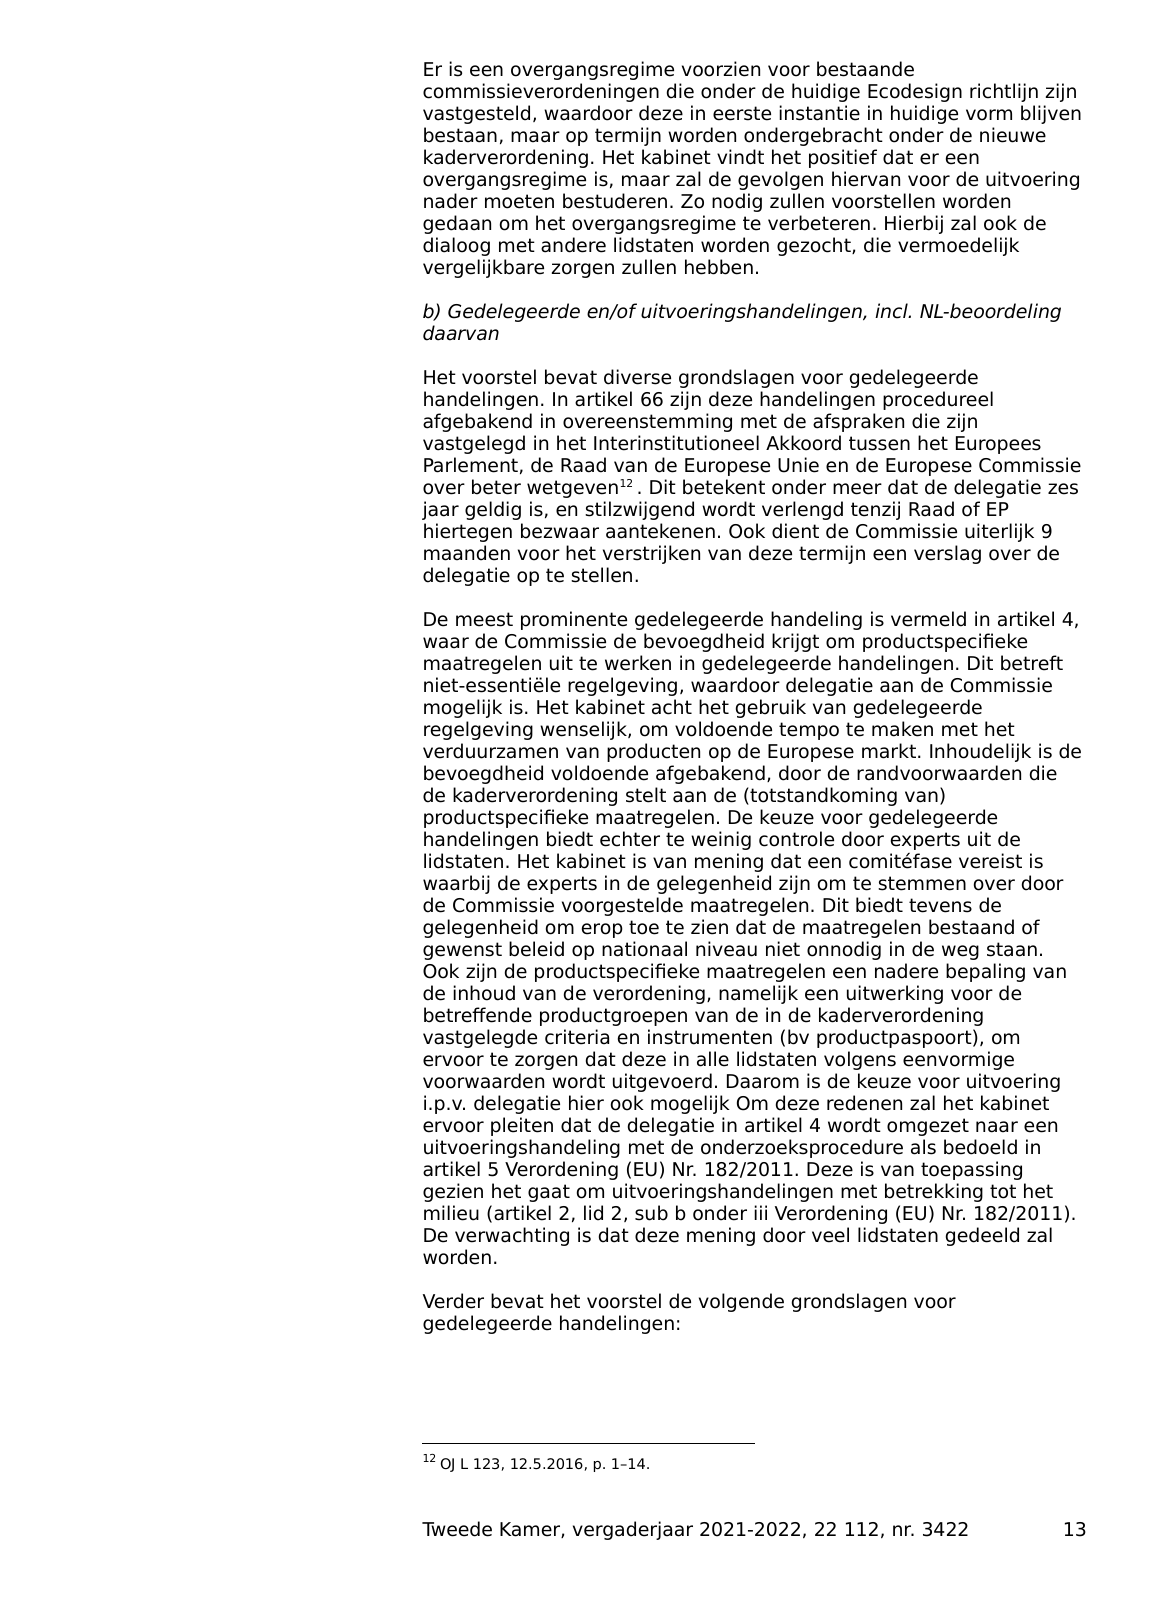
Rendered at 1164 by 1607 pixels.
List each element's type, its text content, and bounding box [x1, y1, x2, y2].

text Er is een overgangsregime voorzien voor bestaande commissieverordeningen die onder de huidige Ecodesign richtlijn zijn vastgesteld, waardoor deze in eerste instantie in huidige vorm blijven bestaan, maar op termijn worden ondergebracht onder de nieuwe kaderverordening. Het kabinet vindt het positief dat er een overgangsregime is, maar zal de gevolgen hiervan voor de uitvoering nader moeten bestuderen. Zo nodig zullen voorstellen worden gedaan om het overgangsregime te verbeteren. Hierbij zal ook de dialoog met andere lidstaten worden gezocht, die vermoedelijk vergelijkbare zorgen zullen hebben. [422, 59, 1087, 279]
subtitle b) Gedelegeerde en/of uitvoeringshandelingen, incl. NL-beoordeling daarvan [422, 301, 1087, 345]
text De meest prominente gedelegeerde handeling is vermeld in artikel 4, waar de Commissie de bevoegdheid krijgt om productspecifieke maatregelen uit te werken in gedelegeerde handelingen. Dit betreft niet-essentiële regelgeving, waardoor delegatie aan de Commissie mogelijk is. Het kabinet acht het gebruik van gedelegeerde regelgeving wenselijk, om voldoende tempo te maken met het verduurzamen van producten op de Europese markt. Inhoudelijk is de bevoegdheid voldoende afgebakend, door de randvoorwaarden die de kaderverordening stelt aan de (totstandkoming van) productspecifieke maatregelen. De keuze voor gedelegeerde handelingen biedt echter te weinig controle door experts uit de lidstaten. Het kabinet is van mening dat een comitéfase vereist is waarbij de experts in de gelegenheid zijn om te stemmen over door de Commissie voorgestelde maatregelen. Dit biedt tevens de gelegenheid om erop toe te zien dat de maatregelen bestaand of gewenst beleid op nationaal niveau niet onnodig in de weg staan. Ook zijn de productspecifieke maatregelen een nadere bepaling van de inhoud van de verordening, namelijk een uitwerking voor de betreffende productgroepen van de in de kaderverordening vastgelegde criteria en instrumenten (bv productpaspoort), om ervoor te zorgen dat deze in alle lidstaten volgens eenvormige voorwaarden wordt uitgevoerd. Daarom is de keuze voor uitvoering i.p.v. delegatie hier ook mogelijk Om deze redenen zal het kabinet ervoor pleiten dat de delegatie in artikel 4 wordt omgezet naar een uitvoeringshandeling met de onderzoeksprocedure als bedoeld in artikel 5 Verordening (EU) Nr. 182/2011. Deze is van toepassing gezien het gaat om uitvoeringshandelingen met betrekking tot het milieu (artikel 2, lid 2, sub b onder iii Verordening (EU) Nr. 182/2011). De verwachting is dat deze mening door veel lidstaten gedeeld zal worden. [422, 609, 1087, 1268]
text Verder bevat het voorstel de volgende grondslagen voor gedelegeerde handelingen: [422, 1291, 1087, 1335]
text OJ L 123, 12.5.2016, p. 1–14. [422, 1452, 1087, 1474]
text Het voorstel bevat diverse grondslagen voor gedelegeerde handelingen. In artikel 66 zijn deze handelingen procedureel afgebakend in overeenstemming met de afspraken die zijn vastgelegd in het Interinstitutioneel Akkoord tussen het Europees Parlement, de Raad van de Europese Unie en de Europese Commissie over beter wetgeven. Dit betekent onder meer dat de delegatie zes jaar geldig is, en stilzwijgend wordt verlengd tenzij Raad of EP hiertegen bezwaar aantekenen. Ook dient de Commissie uiterlijk 9 maanden voor het verstrijken van deze termijn een verslag over de delegatie op te stellen. [422, 367, 1087, 587]
